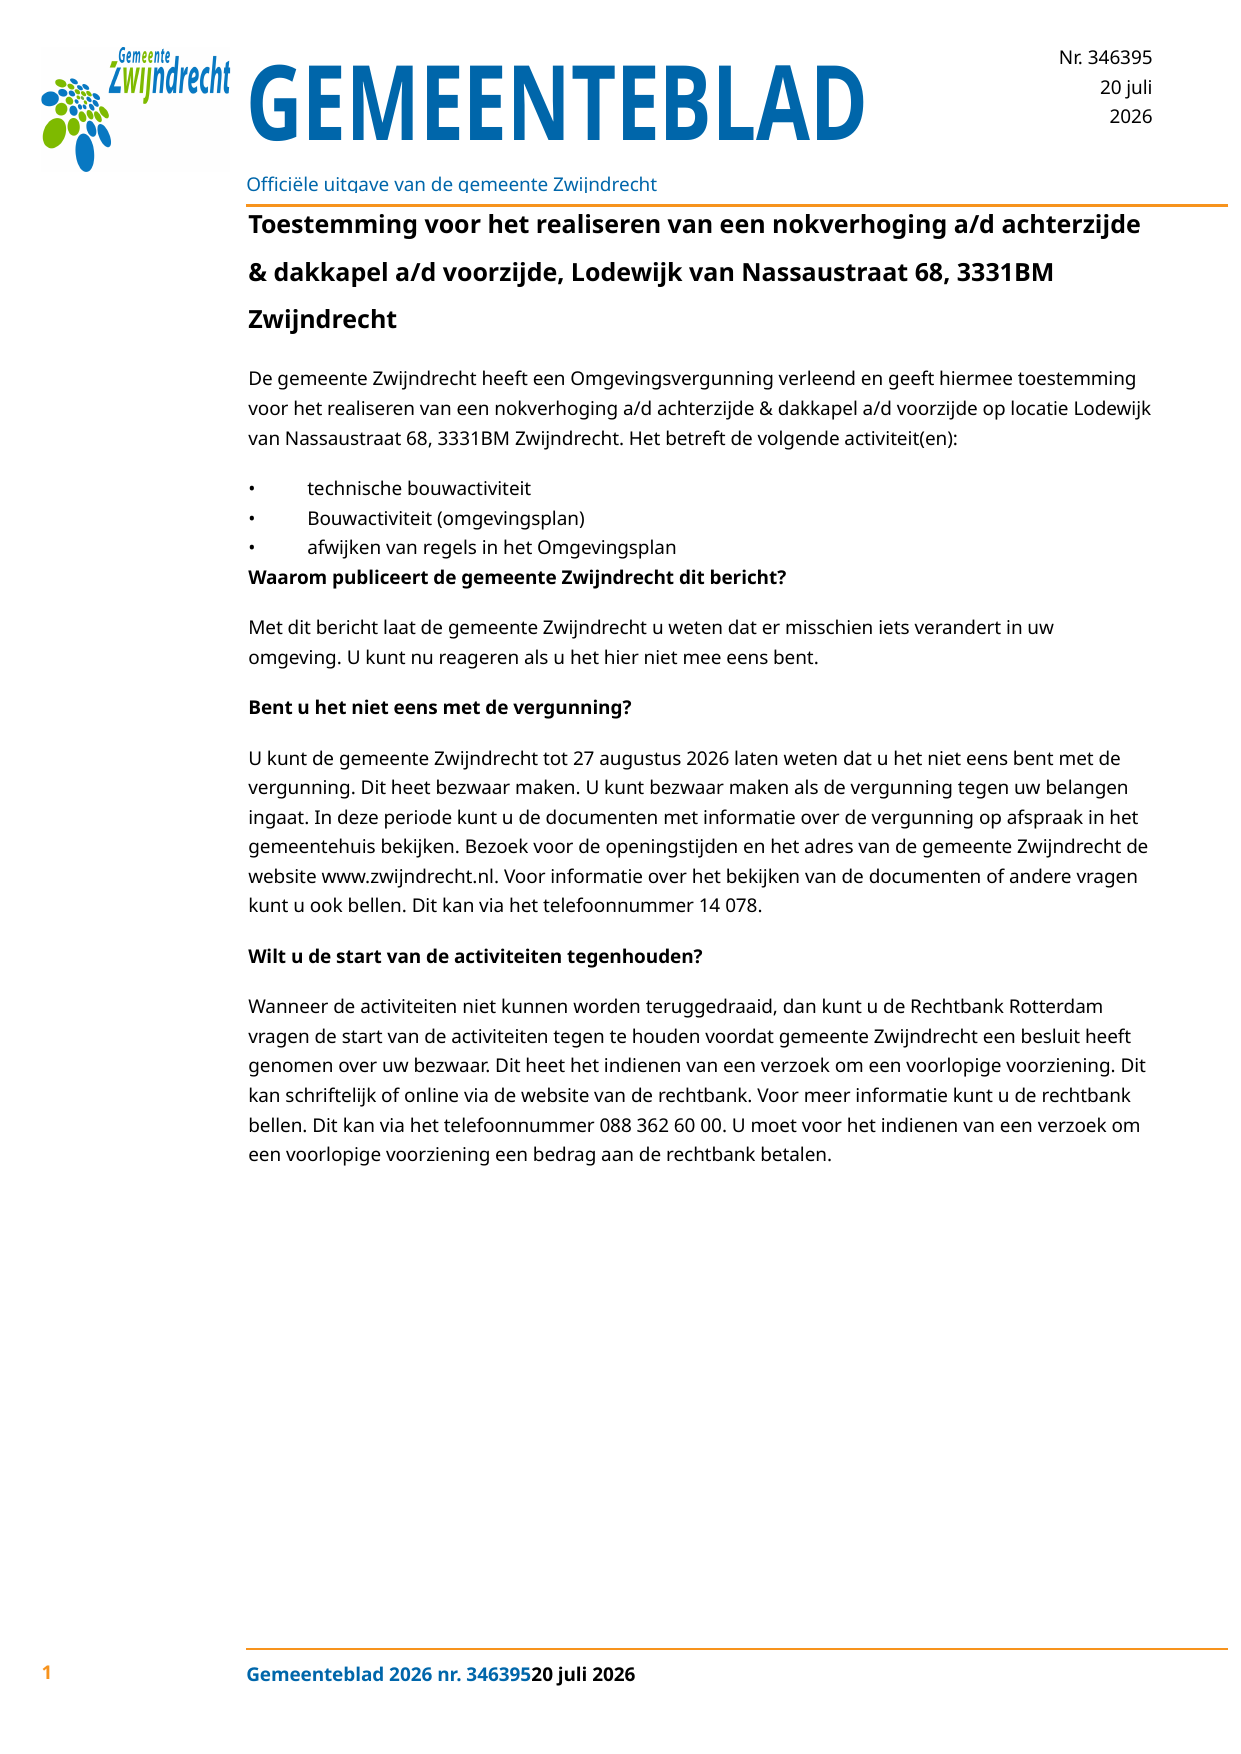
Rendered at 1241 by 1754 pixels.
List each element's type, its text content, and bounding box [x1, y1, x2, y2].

text Toestemming voor het realiseren van een nokverhoging a/d achterzijde & dakkapel a/d voorzijde, Lodewijk van Nassaustraat 68, 3331BM Zwijndrecht [248, 207, 1152, 336]
text Waarom publiceert de gemeente Zwijndrecht dit bericht? [248, 564, 1152, 589]
text U kunt de gemeente Zwijndrecht tot 27 augustus 2026 laten weten dat u het niet eens bent met de vergunning. Dit heet bezwaar maken. U kunt bezwaar maken als de vergunning tegen uw belangen ingaat. In deze periode kunt u de documenten met informatie over de vergunning op afspraak in het gemeentehuis bekijken. Bezoek voor de openingstijden en het adres van de gemeente Zwijndrecht de website www.zwijndrecht.nl. Voor informatie over het bekijken van de documenten of andere vragen kunt u ook bellen. Dit kan via het telefoonnummer 14 078. [248, 745, 1152, 918]
list afwijken van regels in het Omgevingsplan [248, 534, 1152, 560]
list technische bouwactiviteit [248, 475, 1152, 501]
list Bouwactiviteit (omgevingsplan) [248, 505, 1152, 530]
text Bent u het niet eens met de vergunning? [248, 694, 1152, 720]
text Met dit bericht laat de gemeente Zwijndrecht u weten dat er misschien iets verandert in uw omgeving. U kunt nu reageren als u het hier niet mee eens bent. [248, 614, 1152, 669]
text De gemeente Zwijndrecht heeft een Omgevingsvergunning verleend en geeft hiermee toestemming voor het realiseren van een nokverhoging a/d achterzijde & dakkapel a/d voorzijde op locatie Lodewijk van Nassaustraat 68, 3331BM Zwijndrecht. Het betreft de volgende activiteit(en): [248, 366, 1152, 450]
text Wilt u de start van de activiteiten tegenhouden? [248, 943, 1152, 969]
text Wanneer de activiteiten niet kunnen worden teruggedraaid, dan kunt u de Rechtbank Rotterdam vragen de start van de activiteiten tegen te houden voordat gemeente Zwijndrecht een besluit heeft genomen over uw bezwaar. Dit heet het indienen van een verzoek om een voorlopige voorziening. Dit kan schriftelijk of online via de website van de rechtbank. Voor meer informatie kunt u de rechtbank bellen. Dit kan via het telefoonnummer 088 362 60 00. U moet voor het indienen van een verzoek om een voorlopige voorziening een bedrag aan de rechtbank betalen. [248, 993, 1152, 1167]
picture [41, 47, 231, 172]
